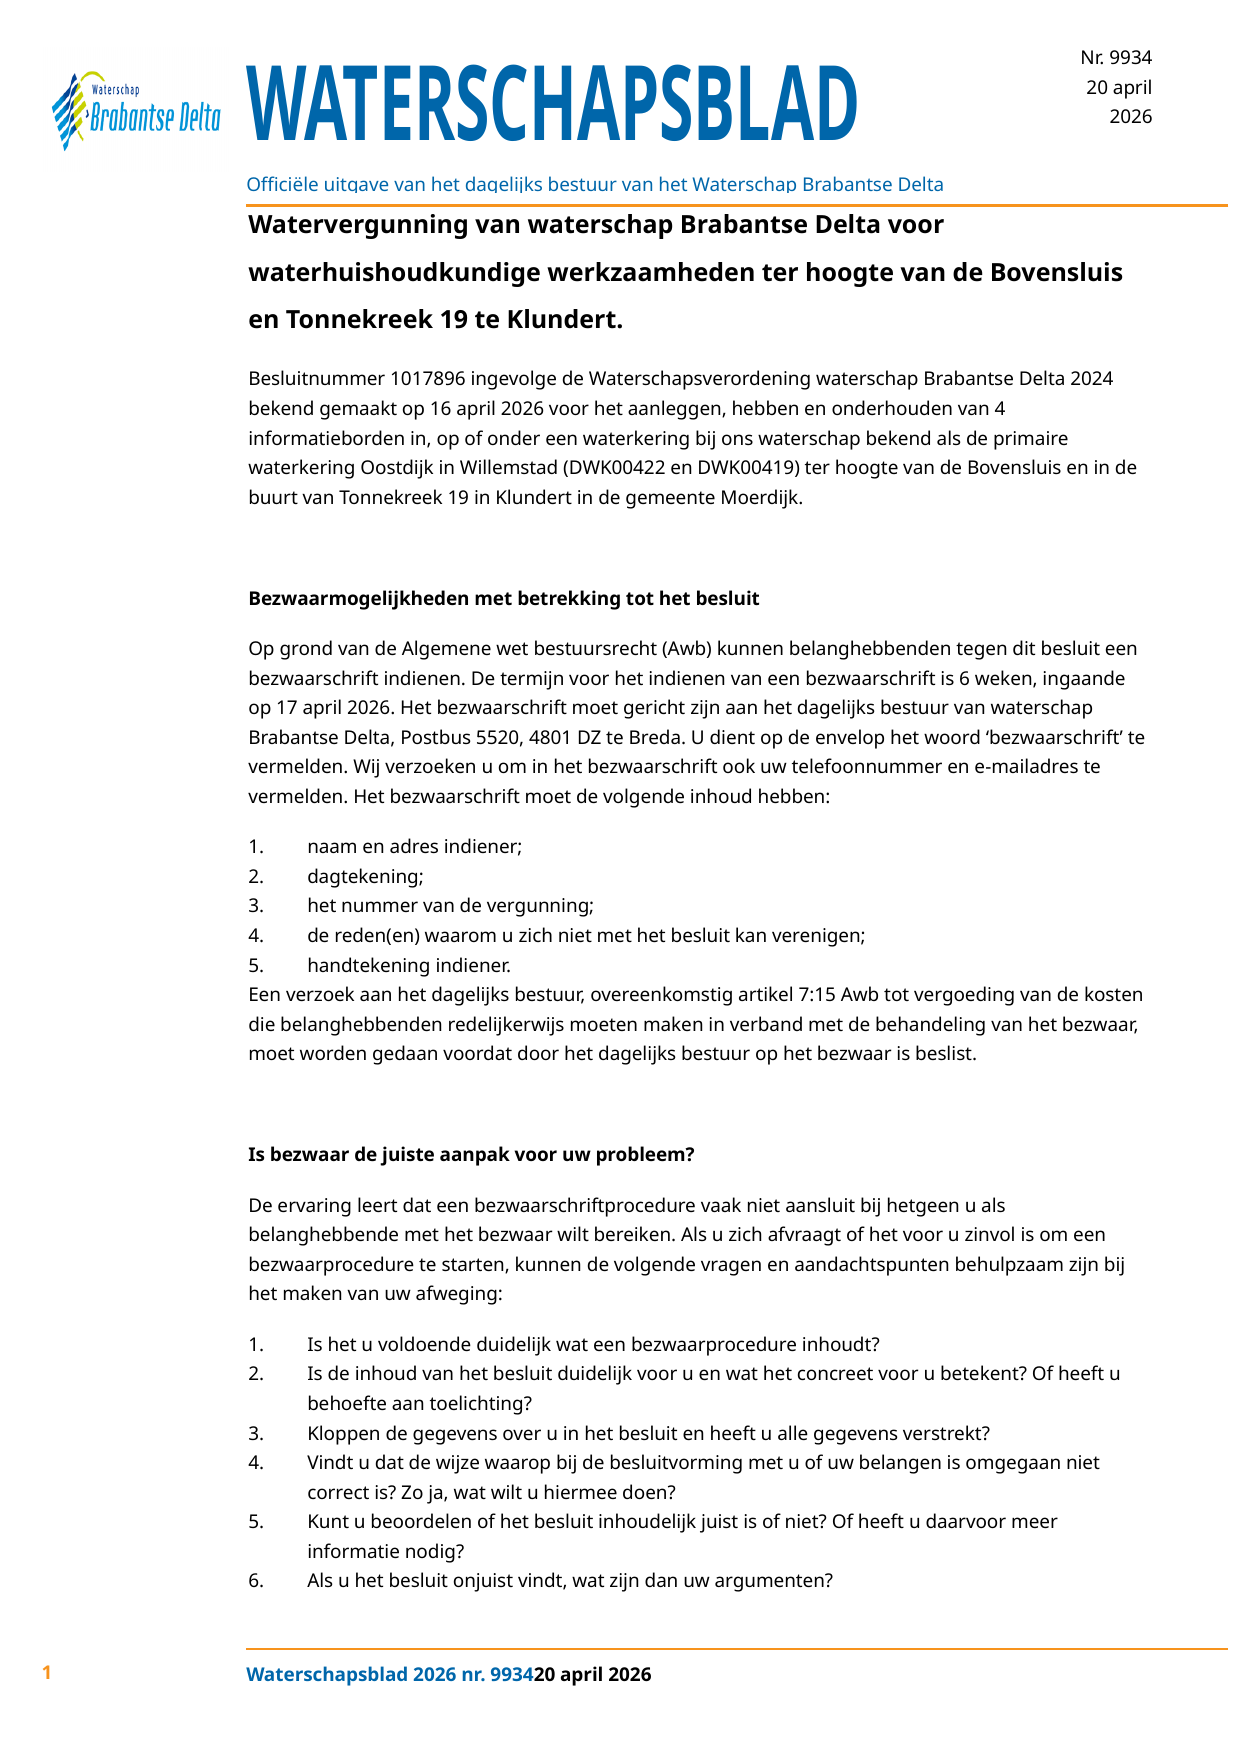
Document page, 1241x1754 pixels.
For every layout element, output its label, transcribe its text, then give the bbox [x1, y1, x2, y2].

list Vindt u dat de wijze waarop bij de besluitvorming met u of uw belangen is omgegaan niet correct is? Zo ja, wat wilt u hiermee doen? [248, 1449, 1152, 1504]
picture [41, 47, 231, 172]
list Kloppen de gegevens over u in het besluit en heeft u alle gegevens verstrekt? [248, 1420, 1152, 1445]
text Watervergunning van waterschap Brabantse Delta voor waterhuishoudkundige werkzaamheden ter hoogte van de Bovensluis en Tonnekreek 19 te Klundert. [248, 207, 1152, 336]
list de reden(en) waarom u zich niet met het besluit kan verenigen; [248, 922, 1152, 948]
list Als u het besluit onjuist vindt, wat zijn dan uw argumenten? [248, 1568, 1152, 1593]
list handtekening indiener. [248, 952, 1152, 977]
list Is het u voldoende duidelijk wat een bezwaarprocedure inhoudt? [248, 1331, 1152, 1357]
text Een verzoek aan het dagelijks bestuur, overeenkomstig artikel 7:15 Awb tot vergoeding van de kosten die belanghebbenden redelijkerwijs moeten maken in verband met de behandeling van het bezwaar, moet worden gedaan voordat door het dagelijks bestuur op het bezwaar is beslist. [248, 981, 1152, 1066]
text Bezwaarmogelijkheden met betrekking tot het besluit [248, 585, 1152, 610]
list Kunt u beoordelen of het besluit inhoudelijk juist is of niet? Of heeft u daarvoor meer informatie nodig? [248, 1508, 1152, 1564]
text Op grond van de Algemene wet bestuursrecht (Awb) kunnen belanghebbenden tegen dit besluit een bezwaarschrift indienen. De termijn voor het indienen van een bezwaarschrift is 6 weken, ingaande op 17 april 2026. Het bezwaarschrift moet gericht zijn aan het dagelijks bestuur van waterschap Brabantse Delta, Postbus 5520, 4801 DZ te Breda. U dient op de envelop het woord ‘bezwaarschrift’ te vermelden. Wij verzoeken u om in het bezwaarschrift ook uw telefoonnummer en e‑mailadres te vermelden. Het bezwaarschrift moet de volgende inhoud hebben: [248, 635, 1152, 809]
text Is bezwaar de juiste aanpak voor uw probleem? [248, 1141, 1152, 1167]
list het nummer van de vergunning; [248, 893, 1152, 918]
list dagtekening; [248, 863, 1152, 889]
text De ervaring leert dat een bezwaarschriftprocedure vaak niet aansluit bij hetgeen u als belanghebbende met het bezwaar wilt bereiken. Als u zich afvraagt of het voor u zinvol is om een bezwaarprocedure te starten, kunnen de volgende vragen en aandachtspunten behulpzaam zijn bij het maken van uw afweging: [248, 1192, 1152, 1306]
list naam en adres indiener; [248, 833, 1152, 859]
list Is de inhoud van het besluit duidelijk voor u en wat het concreet voor u betekent? Of heeft u behoefte aan toelichting? [248, 1361, 1152, 1416]
text Besluitnummer 1017896 ingevolge de Waterschapsverordening waterschap Brabantse Delta 2024 bekend gemaakt op 16 april 2026 voor het aanleggen, hebben en onderhouden van 4 informatieborden in, op of onder een waterkering bij ons waterschap bekend als de primaire waterkering Oostdijk in Willemstad (DWK00422 en DWK00419) ter hoogte van de Bovensluis en in de buurt van Tonnekreek 19 in Klundert in de gemeente Moerdijk. [248, 366, 1152, 509]
